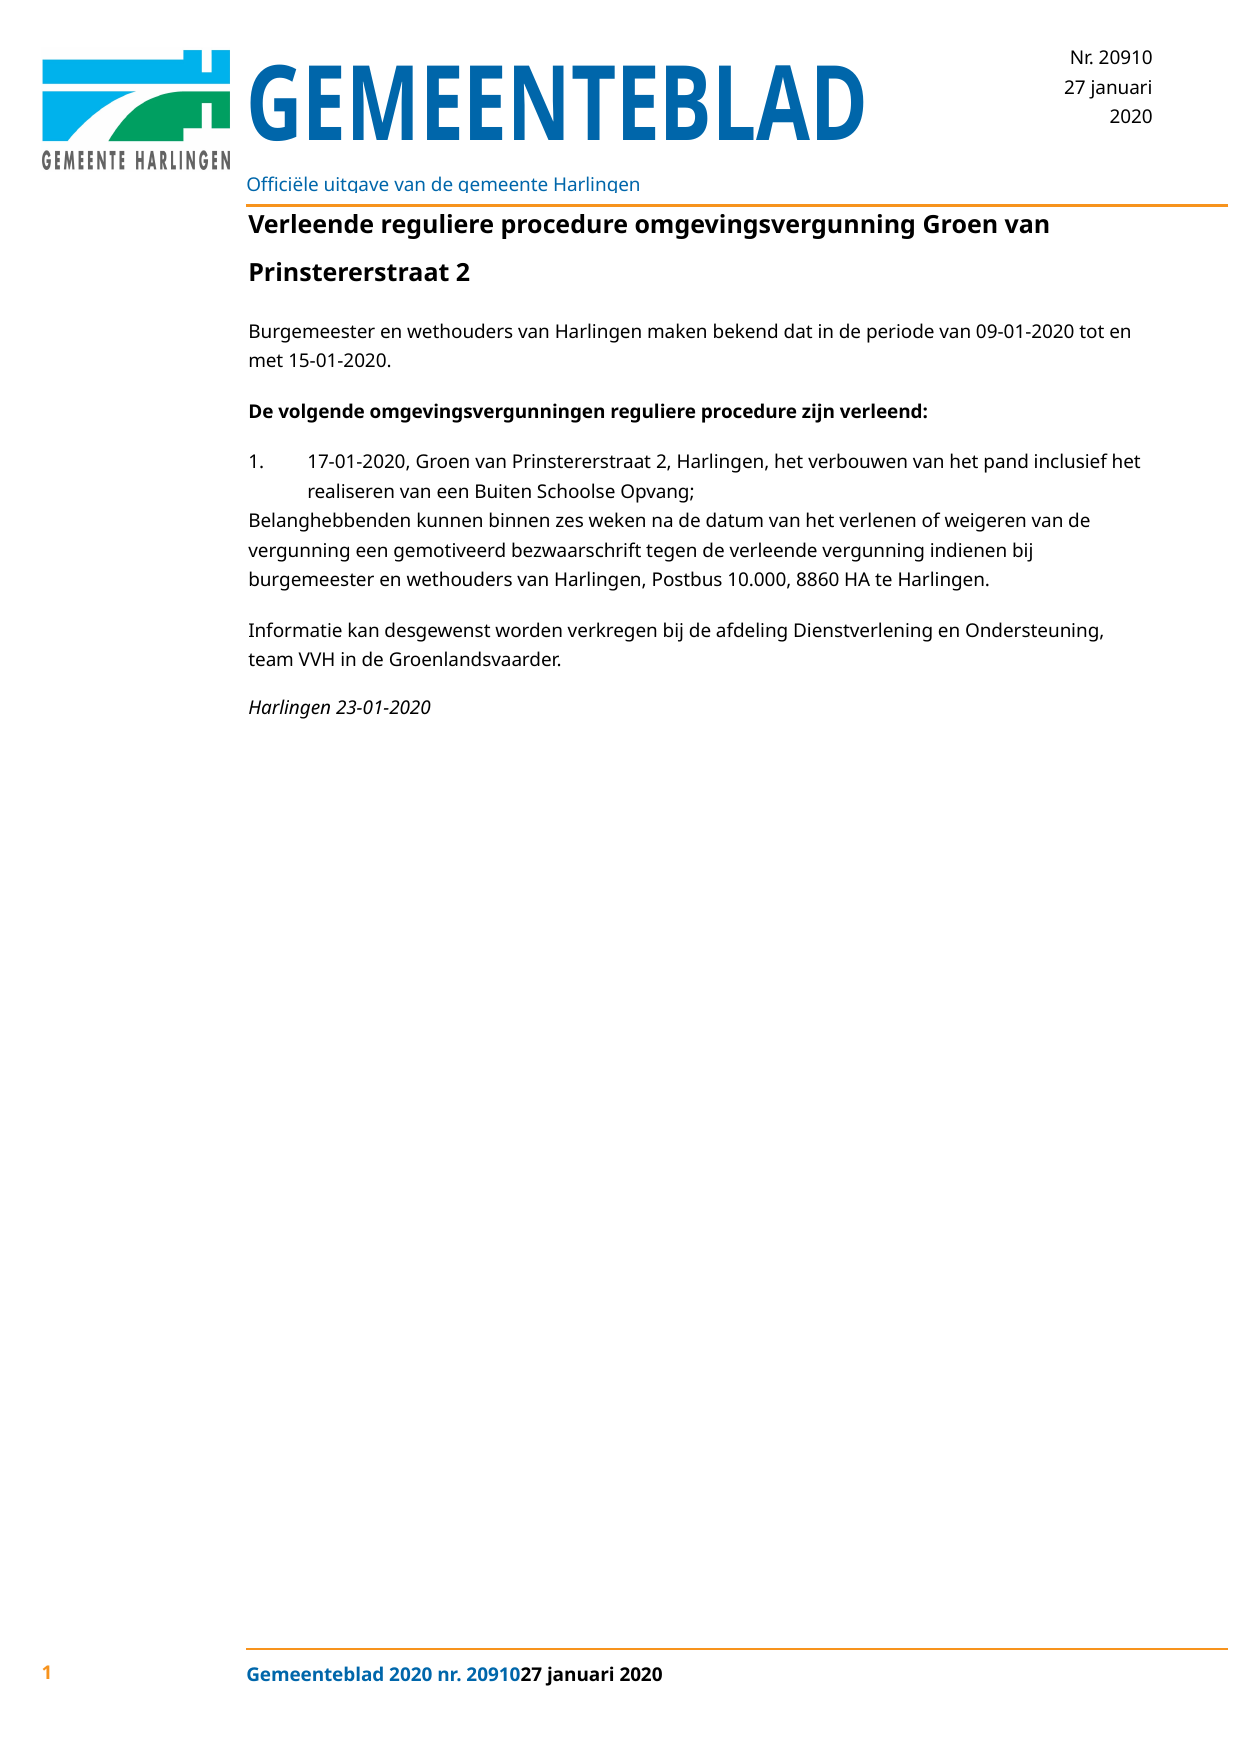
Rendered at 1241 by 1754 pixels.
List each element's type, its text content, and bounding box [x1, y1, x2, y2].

text Informatie kan desgewenst worden verkregen bij de afdeling Dienstverlening en Ondersteuning, team VVH in de Groenlandsvaarder. [248, 617, 1152, 672]
text Belanghebbenden kunnen binnen zes weken na de datum van het verlenen of weigeren van de vergunning een gemotiveerd bezwaarschrift tegen de verleende vergunning indienen bij burgemeester en wethouders van Harlingen, Postbus 10.000, 8860 HA te Harlingen. [248, 507, 1152, 592]
list 17-01-2020, Groen van Prinstererstraat 2, Harlingen, het verbouwen van het pand inclusief het realiseren van een Buiten Schoolse Opvang; [248, 448, 1152, 504]
text De volgende omgevingsvergunningen reguliere procedure zijn verleend: [248, 398, 1152, 424]
picture [41, 47, 231, 172]
text Burgemeester en wethouders van Harlingen maken bekend dat in de periode van 09-01-2020 tot en met 15-01-2020. [248, 318, 1152, 373]
text Verleende reguliere procedure omgevingsvergunning Groen van Prinstererstraat 2 [248, 207, 1152, 288]
text Harlingen 23-01-2020 [248, 694, 1152, 720]
